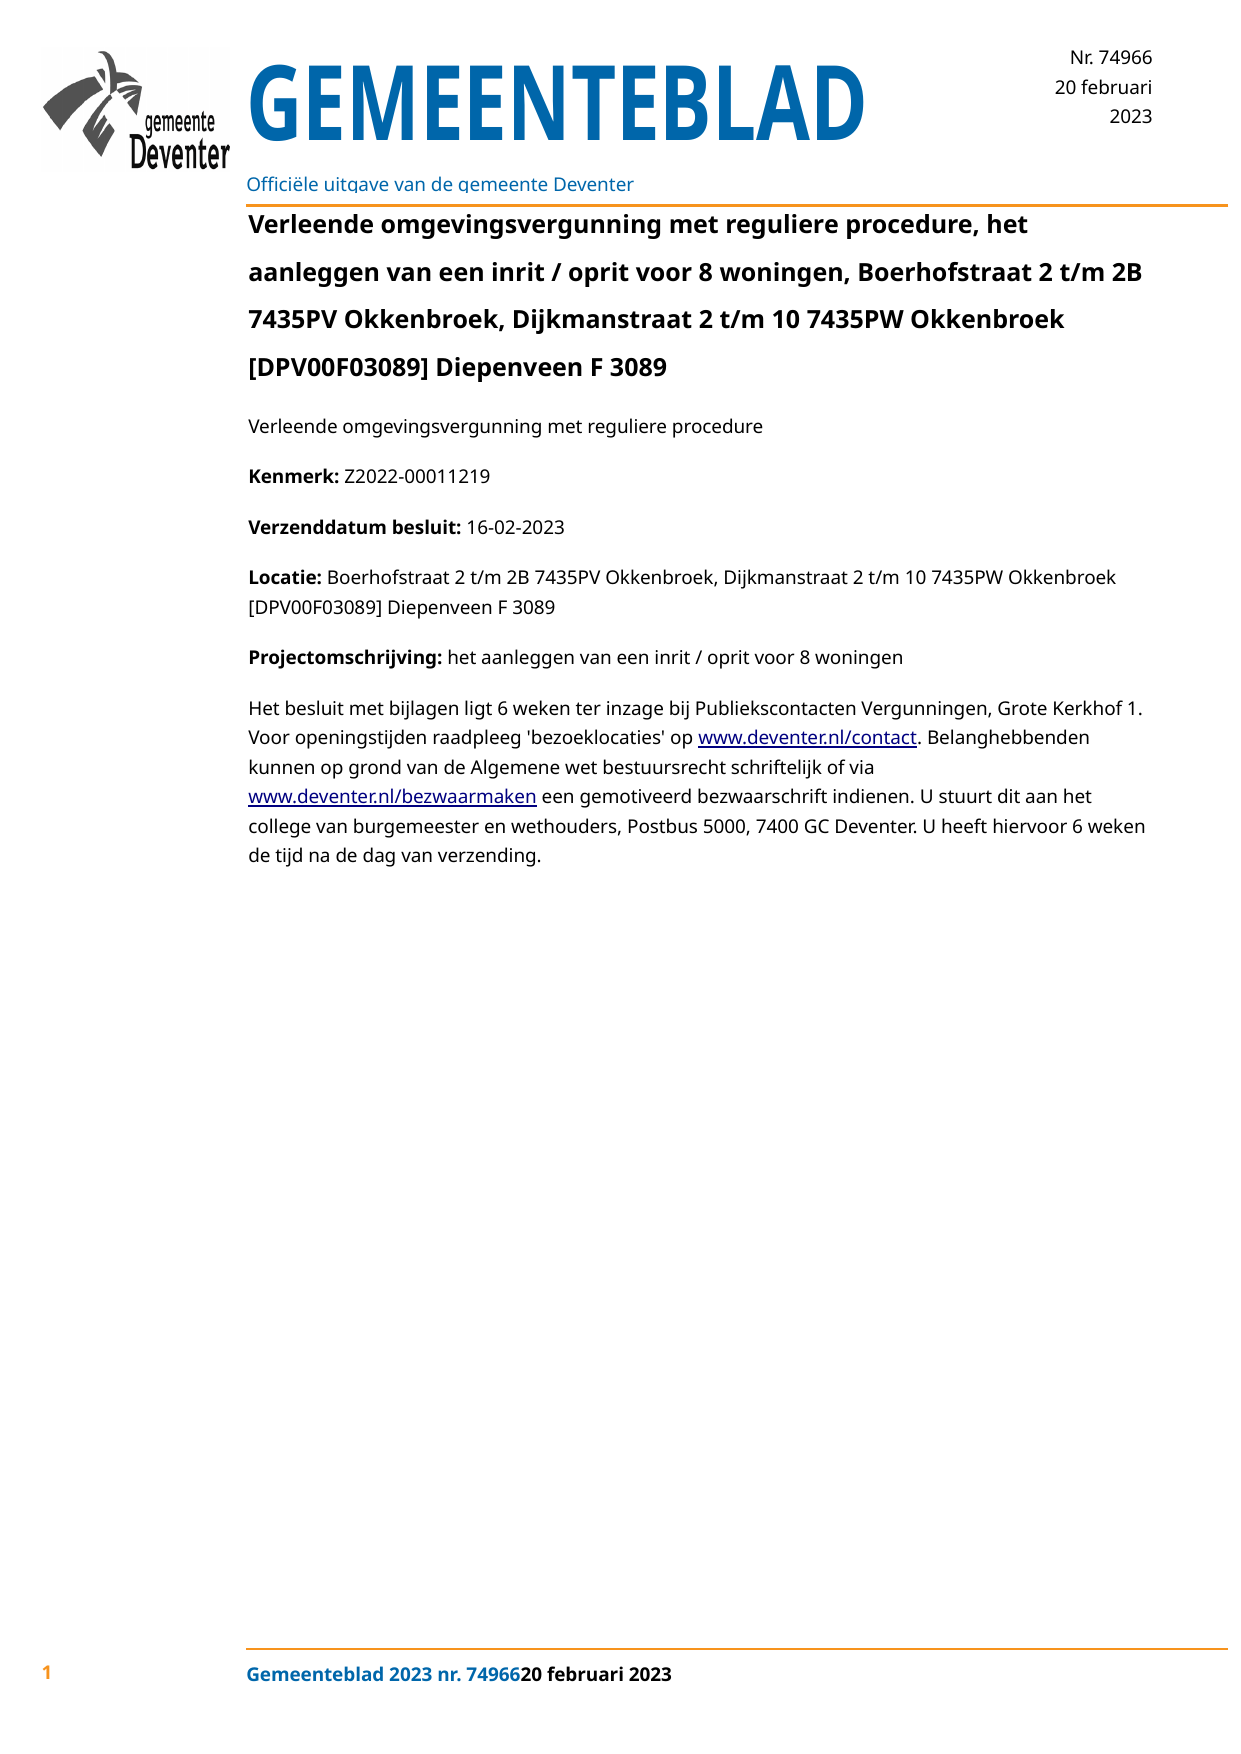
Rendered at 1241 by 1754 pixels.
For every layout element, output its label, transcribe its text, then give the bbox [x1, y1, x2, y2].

picture [41, 47, 231, 172]
text Locatie: Boerhofstraat 2 t/m 2B 7435PV Okkenbroek, Dijkmanstraat 2 t/m 10 7435PW Okkenbroek [DPV00F03089] Diepenveen F 3089 [248, 564, 1152, 620]
text Kenmerk: Z2022-00011219 [248, 463, 1152, 489]
text Projectomschrijving: het aanleggen van een inrit / oprit voor 8 woningen [248, 644, 1152, 670]
text Verleende omgevingsvergunning met reguliere procedure, het aanleggen van een inrit / oprit voor 8 woningen, Boerhofstraat 2 t/m 2B 7435PV Okkenbroek, Dijkmanstraat 2 t/m 10 7435PW Okkenbroek [DPV00F03089] Diepenveen F 3089 [248, 207, 1152, 384]
text Verleende omgevingsvergunning met reguliere procedure [248, 413, 1152, 439]
text Verzenddatum besluit: 16-02-2023 [248, 514, 1152, 540]
text Het besluit met bijlagen ligt 6 weken ter inzage bij Publiekscontacten Vergunningen, Grote Kerkhof 1. Voor openingstijden raadpleeg 'bezoeklocaties' op www.deventer.nl/contact. Belanghebbenden kunnen op grond van de Algemene wet bestuursrecht schriftelijk of via www.deventer.nl/bezwaarmaken een gemotiveerd bezwaarschrift indienen. U stuurt dit aan het college van burgemeester en wethouders, Postbus 5000, 7400 GC Deventer. U heeft hiervoor 6 weken de tijd na de dag van verzending. [248, 695, 1152, 868]
